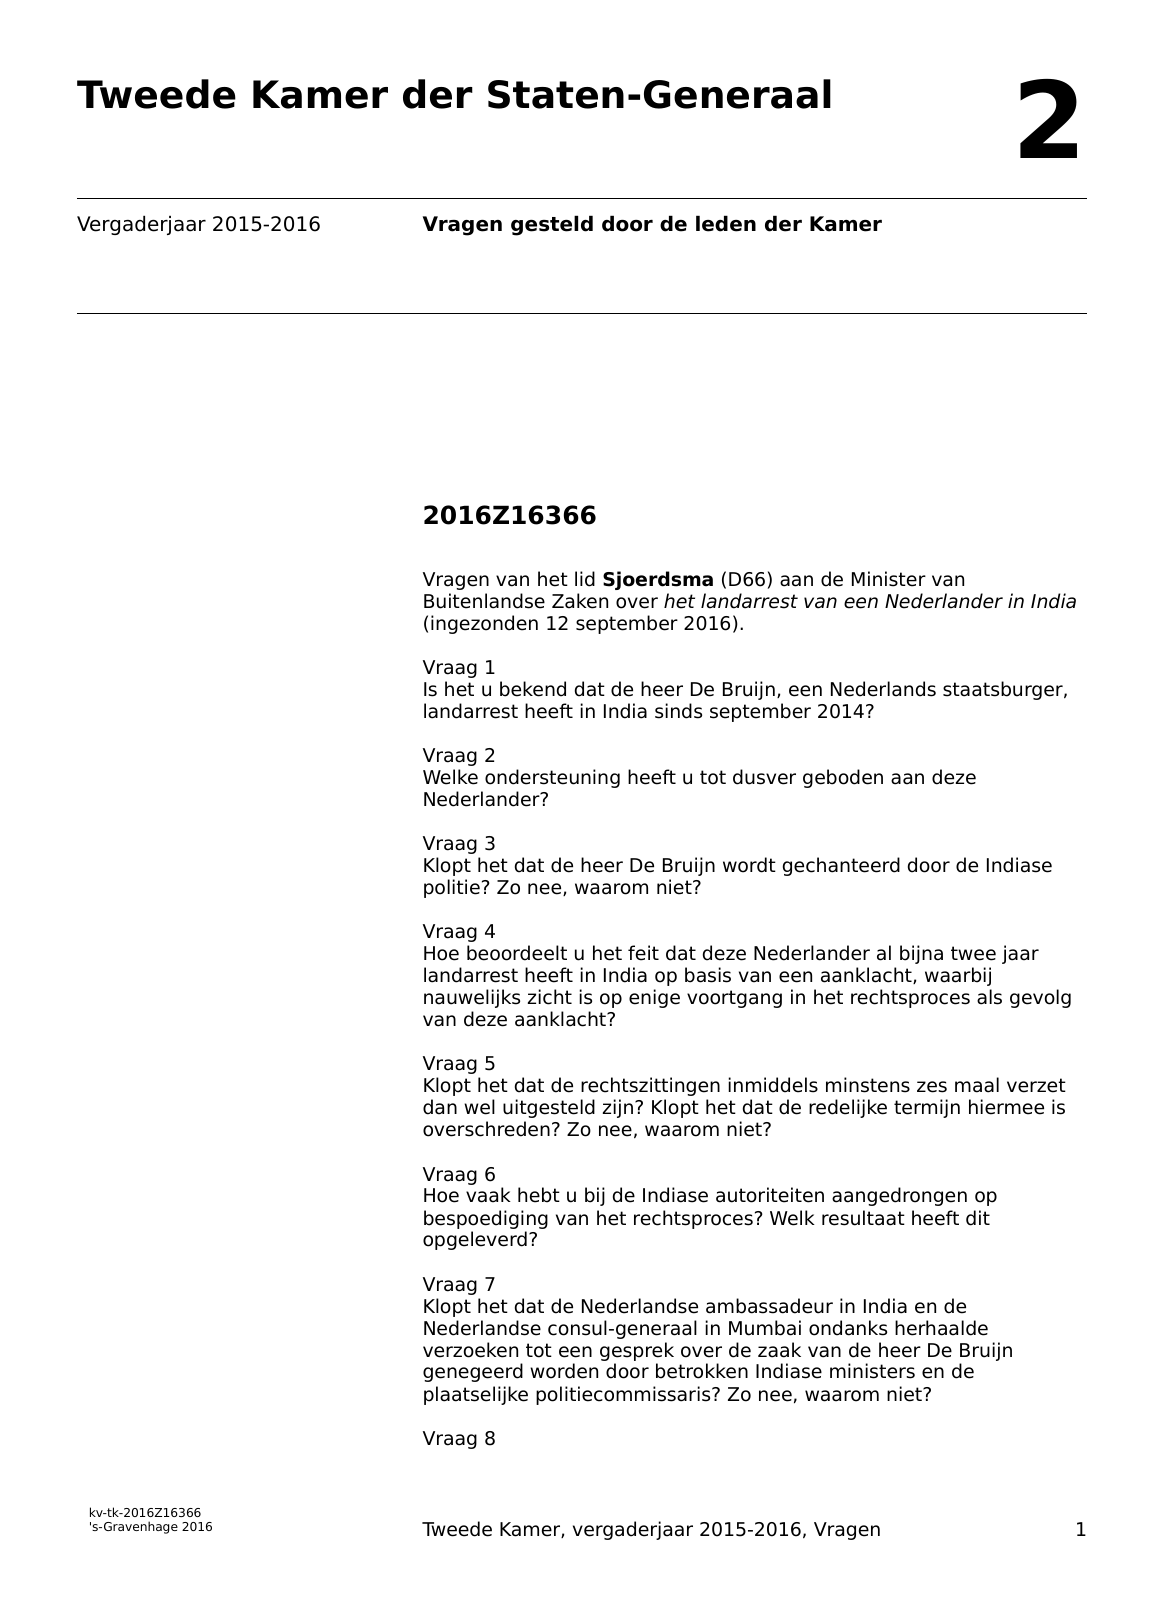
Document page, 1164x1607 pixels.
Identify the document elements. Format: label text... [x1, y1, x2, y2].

text Klopt het dat de rechtszittingen inmiddels minstens zes maal verzet dan wel uitgesteld zijn? Klopt het dat de redelijke termijn hiermee is overschreden? Zo nee, waarom niet? [422, 1075, 1087, 1141]
table_cell Vergaderjaar 2015-2016 [77, 199, 422, 313]
text Hoe beoordeelt u het feit dat deze Nederlander al bijna twee jaar landarrest heeft in India op basis van een aanklacht, waarbij nauwelijks zicht is op enige voortgang in het rechtsproces als gevolg van deze aanklacht? [422, 943, 1087, 1031]
text Vraag 4 [422, 921, 1087, 943]
text kv-tk-2016Z16366 [88, 1506, 323, 1520]
text Vragen van het lid Sjoerdsma (D66) aan de Minister van Buitenlandse Zaken over het landarrest van een Nederlander in India (ingezonden 12 september 2016). [422, 569, 1087, 635]
text Vraag 1 [422, 657, 1087, 679]
text Is het u bekend dat de heer De Bruijn, een Nederlands staatsburger, landarrest heeft in India sinds september 2014? [422, 679, 1087, 723]
text Vraag 8 [422, 1428, 1087, 1449]
text Vraag 7 [422, 1273, 1087, 1296]
table_header Tweede Kamer der Staten-Generaal [77, 59, 886, 198]
text Vraag 6 [422, 1163, 1087, 1185]
table_header 2 [886, 59, 1087, 198]
text Welke ondersteuning heeft u tot dusver geboden aan deze Nederlander? [422, 767, 1087, 811]
text Hoe vaak hebt u bij de Indiase autoriteiten aangedrongen op bespoediging van het rechtsproces? Welk resultaat heeft dit opgeleverd? [422, 1185, 1087, 1251]
text Klopt het dat de heer De Bruijn wordt gechanteerd door de Indiase politie? Zo nee, waarom niet? [422, 855, 1087, 899]
text Vraag 3 [422, 833, 1087, 855]
text Vraag 5 [422, 1053, 1087, 1075]
text 2016Z16366 [422, 501, 1087, 531]
text Klopt het dat de Nederlandse ambassadeur in India en de Nederlandse consul-generaal in Mumbai ondanks herhaalde verzoeken tot een gesprek over de zaak van de heer De Bruijn genegeerd worden door betrokken Indiase ministers en de plaatselijke politiecommissaris? Zo nee, waarom niet? [422, 1296, 1087, 1405]
text 's-Gravenhage 2016 [88, 1520, 323, 1534]
text Vraag 2 [422, 745, 1087, 767]
table_cell Vragen gesteld door de leden der Kamer [422, 199, 1087, 313]
